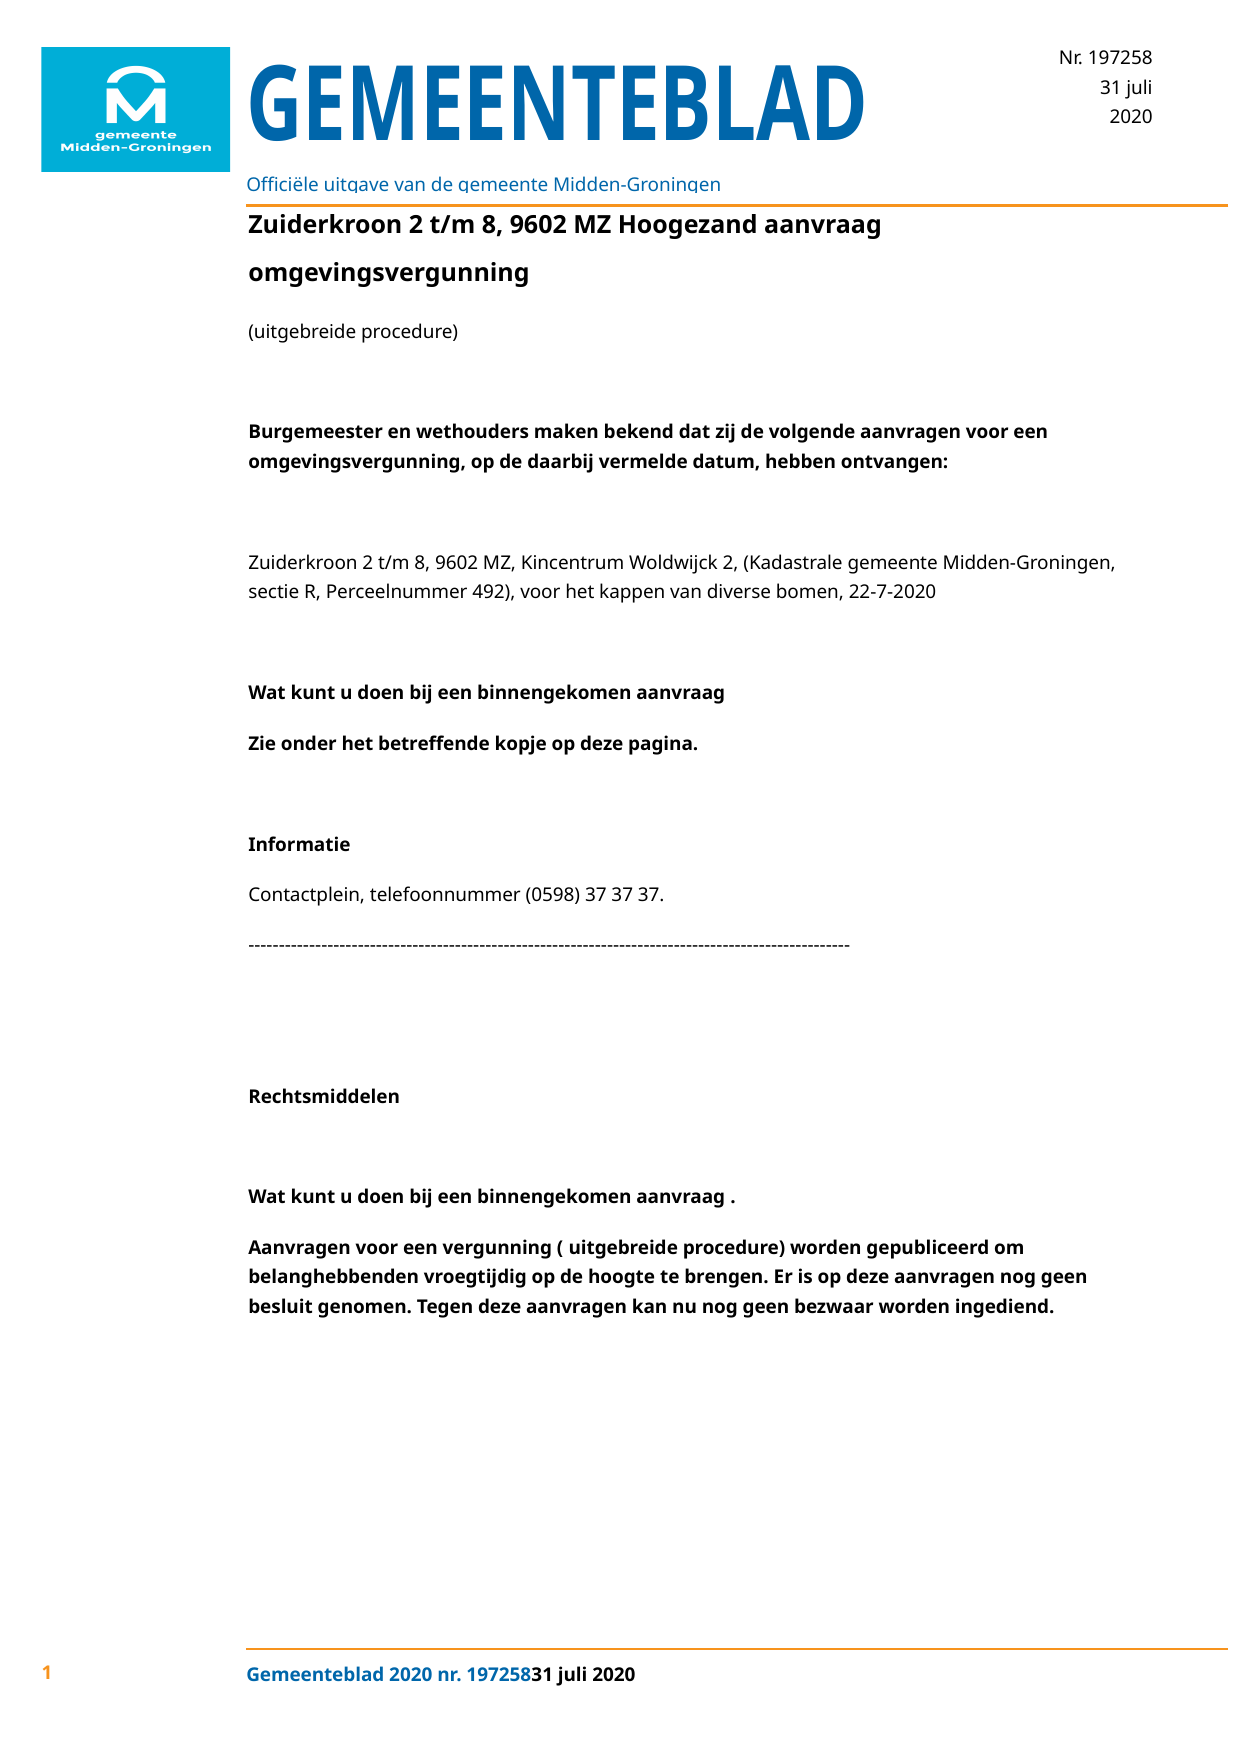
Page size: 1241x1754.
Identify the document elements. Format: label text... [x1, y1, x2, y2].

text Zuiderkroon 2 t/m 8, 9602 MZ Hoogezand aanvraag omgevingsvergunning [248, 207, 1152, 288]
text Zie onder het betreffende kopje op deze pagina. [248, 730, 1152, 756]
text Wat kunt u doen bij een binnengekomen aanvraag . [248, 1184, 1152, 1209]
text Zuiderkroon 2 t/m 8, 9602 MZ, Kincentrum Woldwijck 2, (Kadastrale gemeente Midden-Groningen, sectie R, Perceelnummer 492), voor het kappen van diverse bomen, 22-7-2020 [248, 549, 1152, 604]
picture [108, 66, 164, 82]
text Aanvragen voor een vergunning ( uitgebreide procedure) worden gepubliceerd om belanghebbenden vroegtijdig op de hoogte te brengen. Er is op deze aanvragen nog geen besluit genomen. Tegen deze aanvragen kan nu nog geen bezwaar worden ingediend. [248, 1234, 1152, 1319]
text Rechtsmiddelen [248, 1083, 1152, 1109]
picture [107, 89, 165, 122]
text Burgemeester en wethouders maken bekend dat zij de volgende aanvragen voor een omgevingsvergunning, op de daarbij vermelde datum, hebben ontvangen: [248, 419, 1152, 474]
text Contactplein, telefoonnummer (0598) 37 37 37. [248, 881, 1152, 907]
text --------------------------------------------------------------------------------------------------- [248, 932, 1152, 957]
picture [184, 146, 190, 153]
text (uitgebreide procedure) [248, 318, 1152, 344]
text Informatie [248, 831, 1152, 857]
text Wat kunt u doen bij een binnengekomen aanvraag [248, 679, 1152, 705]
